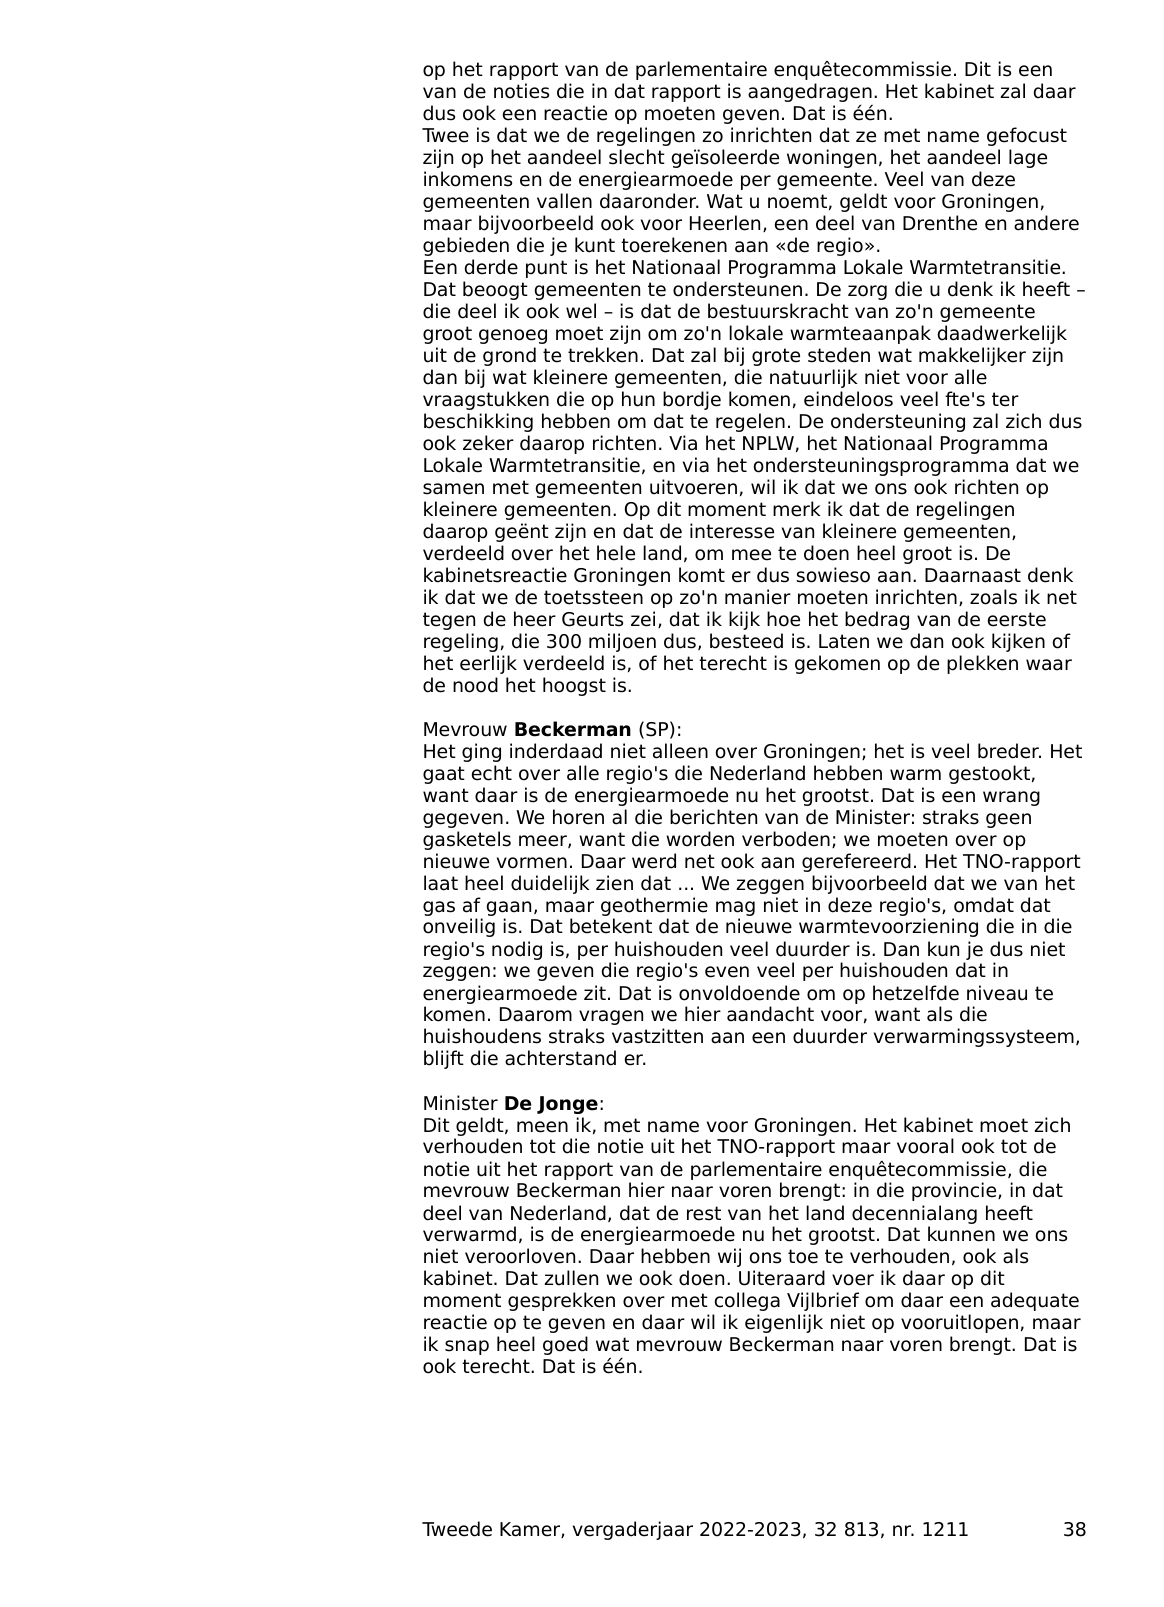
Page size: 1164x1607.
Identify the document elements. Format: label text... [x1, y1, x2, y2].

text Dit geldt, meen ik, met name voor Groningen. Het kabinet moet zich verhouden tot die notie uit het TNO-rapport maar vooral ook tot de notie uit het rapport van de parlementaire enquêtecommissie, die mevrouw Beckerman hier naar voren brengt: in die provincie, in dat deel van Nederland, dat de rest van het land decennialang heeft verwarmd, is de energiearmoede nu het grootst. Dat kunnen we ons niet veroorloven. Daar hebben wij ons toe te verhouden, ook als kabinet. Dat zullen we ook doen. Uiteraard voer ik daar op dit moment gesprekken over met collega Vijlbrief om daar een adequate reactie op te geven en daar wil ik eigenlijk niet op vooruitlopen, maar ik snap heel goed wat mevrouw Beckerman naar voren brengt. Dat is ook terecht. Dat is één. [422, 1114, 1087, 1378]
text op het rapport van de parlementaire enquêtecommissie. Dit is een van de noties die in dat rapport is aangedragen. Het kabinet zal daar dus ook een reactie op moeten geven. Dat is één. [422, 59, 1087, 125]
text Mevrouw Beckerman (SP): [422, 719, 1087, 741]
text Een derde punt is het Nationaal Programma Lokale Warmtetransitie. Dat beoogt gemeenten te ondersteunen. De zorg die u denk ik heeft – die deel ik ook wel – is dat de bestuurskracht van zo'n gemeente groot genoeg moet zijn om zo'n lokale warmteaanpak daadwerkelijk uit de grond te trekken. Dat zal bij grote steden wat makkelijker zijn dan bij wat kleinere gemeenten, die natuurlijk niet voor alle vraagstukken die op hun bordje komen, eindeloos veel fte's ter beschikking hebben om dat te regelen. De ondersteuning zal zich dus ook zeker daarop richten. Via het NPLW, het Nationaal Programma Lokale Warmtetransitie, en via het ondersteuningsprogramma dat we samen met gemeenten uitvoeren, wil ik dat we ons ook richten op kleinere gemeenten. Op dit moment merk ik dat de regelingen daarop geënt zijn en dat de interesse van kleinere gemeenten, verdeeld over het hele land, om mee te doen heel groot is. De kabinetsreactie Groningen komt er dus sowieso aan. Daarnaast denk ik dat we de toetssteen op zo'n manier moeten inrichten, zoals ik net tegen de heer Geurts zei, dat ik kijk hoe het bedrag van de eerste regeling, die 300 miljoen dus, besteed is. Laten we dan ook kijken of het eerlijk verdeeld is, of het terecht is gekomen op de plekken waar de nood het hoogst is. [422, 257, 1087, 696]
text Minister De Jonge: [422, 1092, 1087, 1114]
text Het ging inderdaad niet alleen over Groningen; het is veel breder. Het gaat echt over alle regio's die Nederland hebben warm gestookt, want daar is de energiearmoede nu het grootst. Dat is een wrang gegeven. We horen al die berichten van de Minister: straks geen gasketels meer, want die worden verboden; we moeten over op nieuwe vormen. Daar werd net ook aan gerefereerd. Het TNO-rapport laat heel duidelijk zien dat ... We zeggen bijvoorbeeld dat we van het gas af gaan, maar geothermie mag niet in deze regio's, omdat dat onveilig is. Dat betekent dat de nieuwe warmtevoorziening die in die regio's nodig is, per huishouden veel duurder is. Dan kun je dus niet zeggen: we geven die regio's even veel per huishouden dat in energiearmoede zit. Dat is onvoldoende om op hetzelfde niveau te komen. Daarom vragen we hier aandacht voor, want als die huishoudens straks vastzitten aan een duurder verwarmingssysteem, blijft die achterstand er. [422, 741, 1087, 1070]
text Twee is dat we de regelingen zo inrichten dat ze met name gefocust zijn op het aandeel slecht geïsoleerde woningen, het aandeel lage inkomens en de energiearmoede per gemeente. Veel van deze gemeenten vallen daaronder. Wat u noemt, geldt voor Groningen, maar bijvoorbeeld ook voor Heerlen, een deel van Drenthe en andere gebieden die je kunt toerekenen aan «de regio». [422, 125, 1087, 257]
